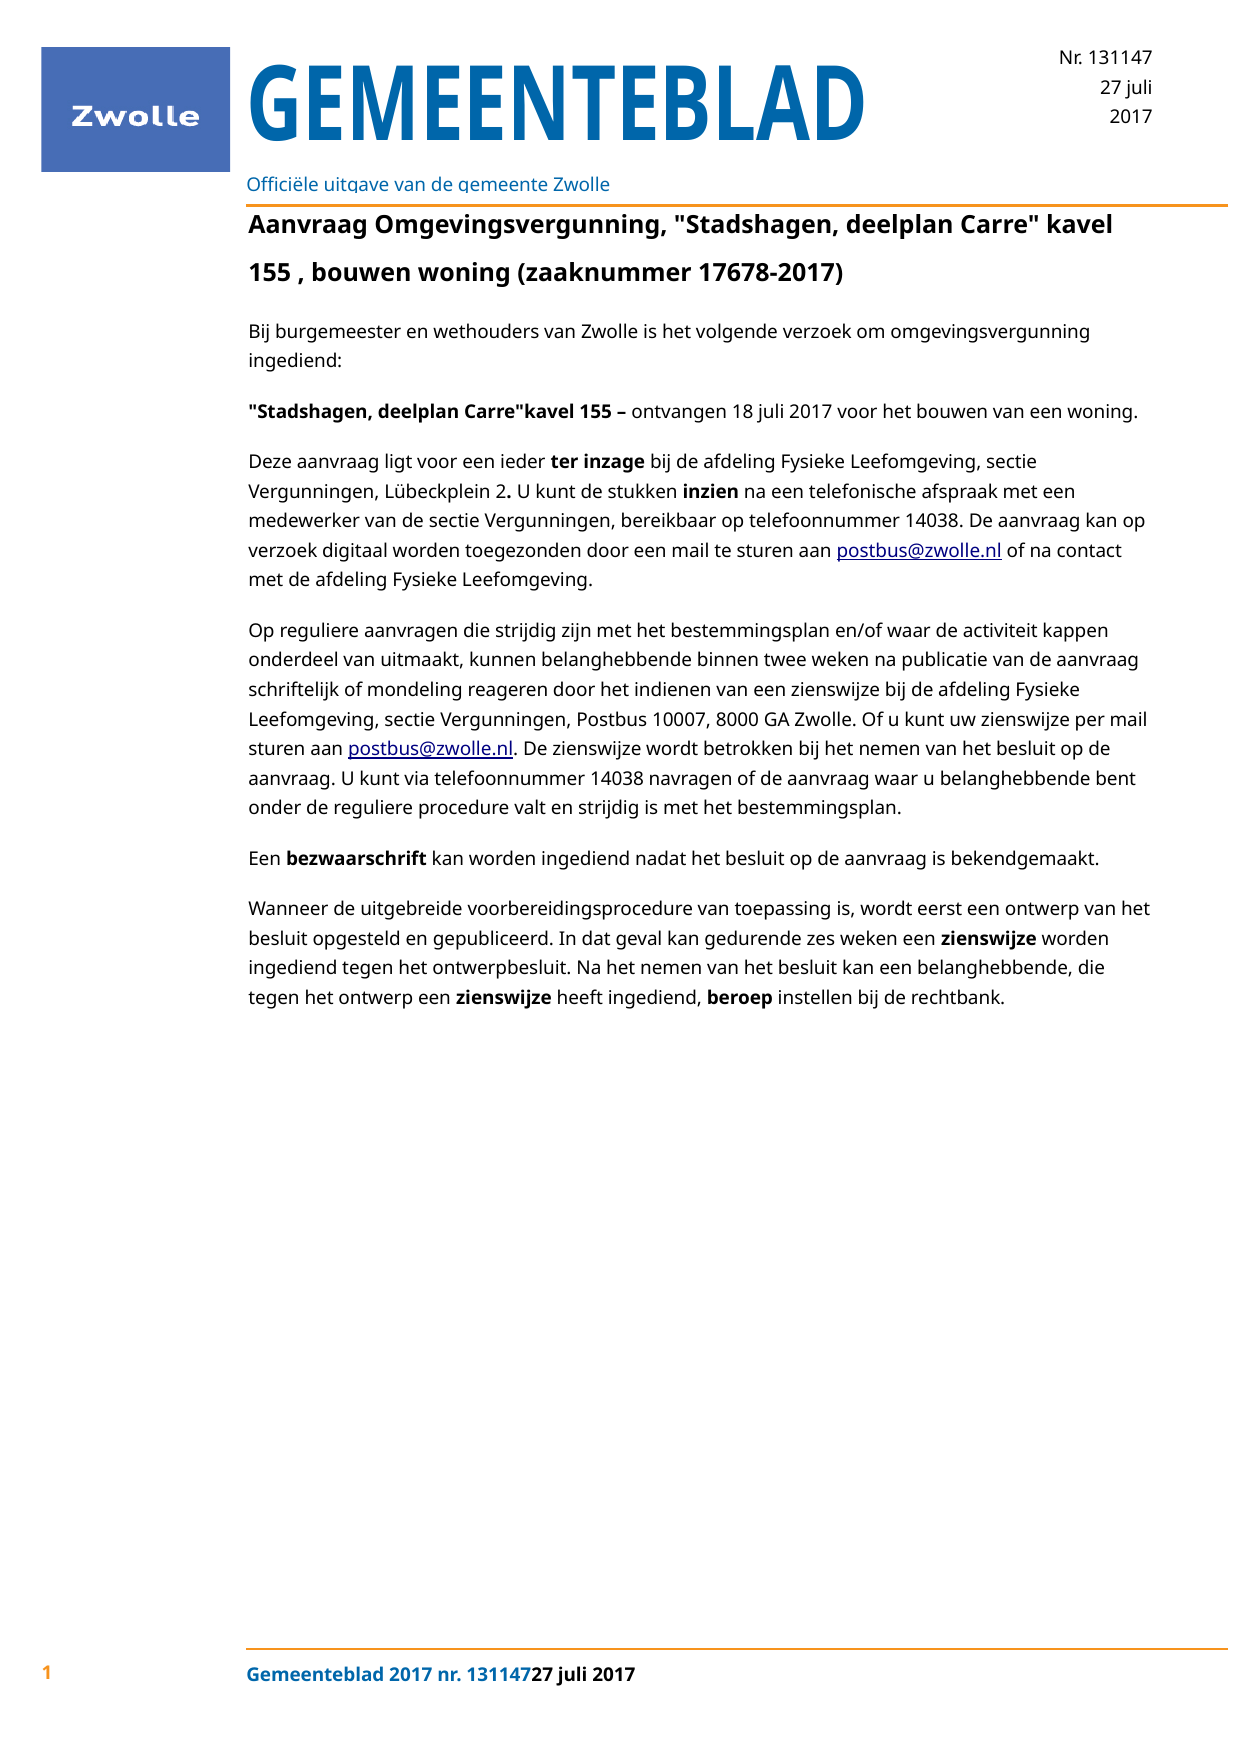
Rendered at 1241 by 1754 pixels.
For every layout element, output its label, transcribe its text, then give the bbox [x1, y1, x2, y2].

text Bij burgemeester en wethouders van Zwolle is het volgende verzoek om omgevingsvergunning ingediend: [248, 318, 1152, 373]
text "Stadshagen, deelplan Carre"kavel 155 – ontvangen 18 juli 2017 voor het bouwen van een woning. [248, 398, 1152, 424]
picture [41, 47, 231, 172]
text Deze aanvraag ligt voor een ieder ter inzage bij de afdeling Fysieke Leefomgeving, sectie Vergunningen, Lübeckplein 2. U kunt de stukken inzien na een telefonische afspraak met een medewerker van de sectie Vergunningen, bereikbaar op telefoonnummer 14038. De aanvraag kan op verzoek digitaal worden toegezonden door een mail te sturen aan postbus@zwolle.nl of na contact met de afdeling Fysieke Leefomgeving. [248, 448, 1152, 592]
text Op reguliere aanvragen die strijdig zijn met het bestemmingsplan en/of waar de activiteit kappen onderdeel van uitmaakt, kunnen belanghebbende binnen twee weken na publicatie van de aanvraag schriftelijk of mondeling reageren door het indienen van een zienswijze bij de afdeling Fysieke Leefomgeving, sectie Vergunningen, Postbus 10007, 8000 GA Zwolle. Of u kunt uw zienswijze per mail sturen aan postbus@zwolle.nl. De zienswijze wordt betrokken bij het nemen van het besluit op de aanvraag. U kunt via telefoonnummer 14038 navragen of de aanvraag waar u belanghebbende bent onder de reguliere procedure valt en strijdig is met het bestemmingsplan. [248, 617, 1152, 820]
text Wanneer de uitgebreide voorbereidingsprocedure van toepassing is, wordt eerst een ontwerp van het besluit opgesteld en gepubliceerd. In dat geval kan gedurende zes weken een zienswijze worden ingediend tegen het ontwerpbesluit. Na het nemen van het besluit kan een belanghebbende, die tegen het ontwerp een zienswijze heeft ingediend, beroep instellen bij de rechtbank. [248, 895, 1152, 1010]
text Aanvraag Omgevingsvergunning, "Stadshagen, deelplan Carre" kavel 155 , bouwen woning (zaaknummer 17678-2017) [248, 207, 1152, 288]
text Een bezwaarschrift kan worden ingediend nadat het besluit op de aanvraag is bekendgemaakt. [248, 845, 1152, 871]
